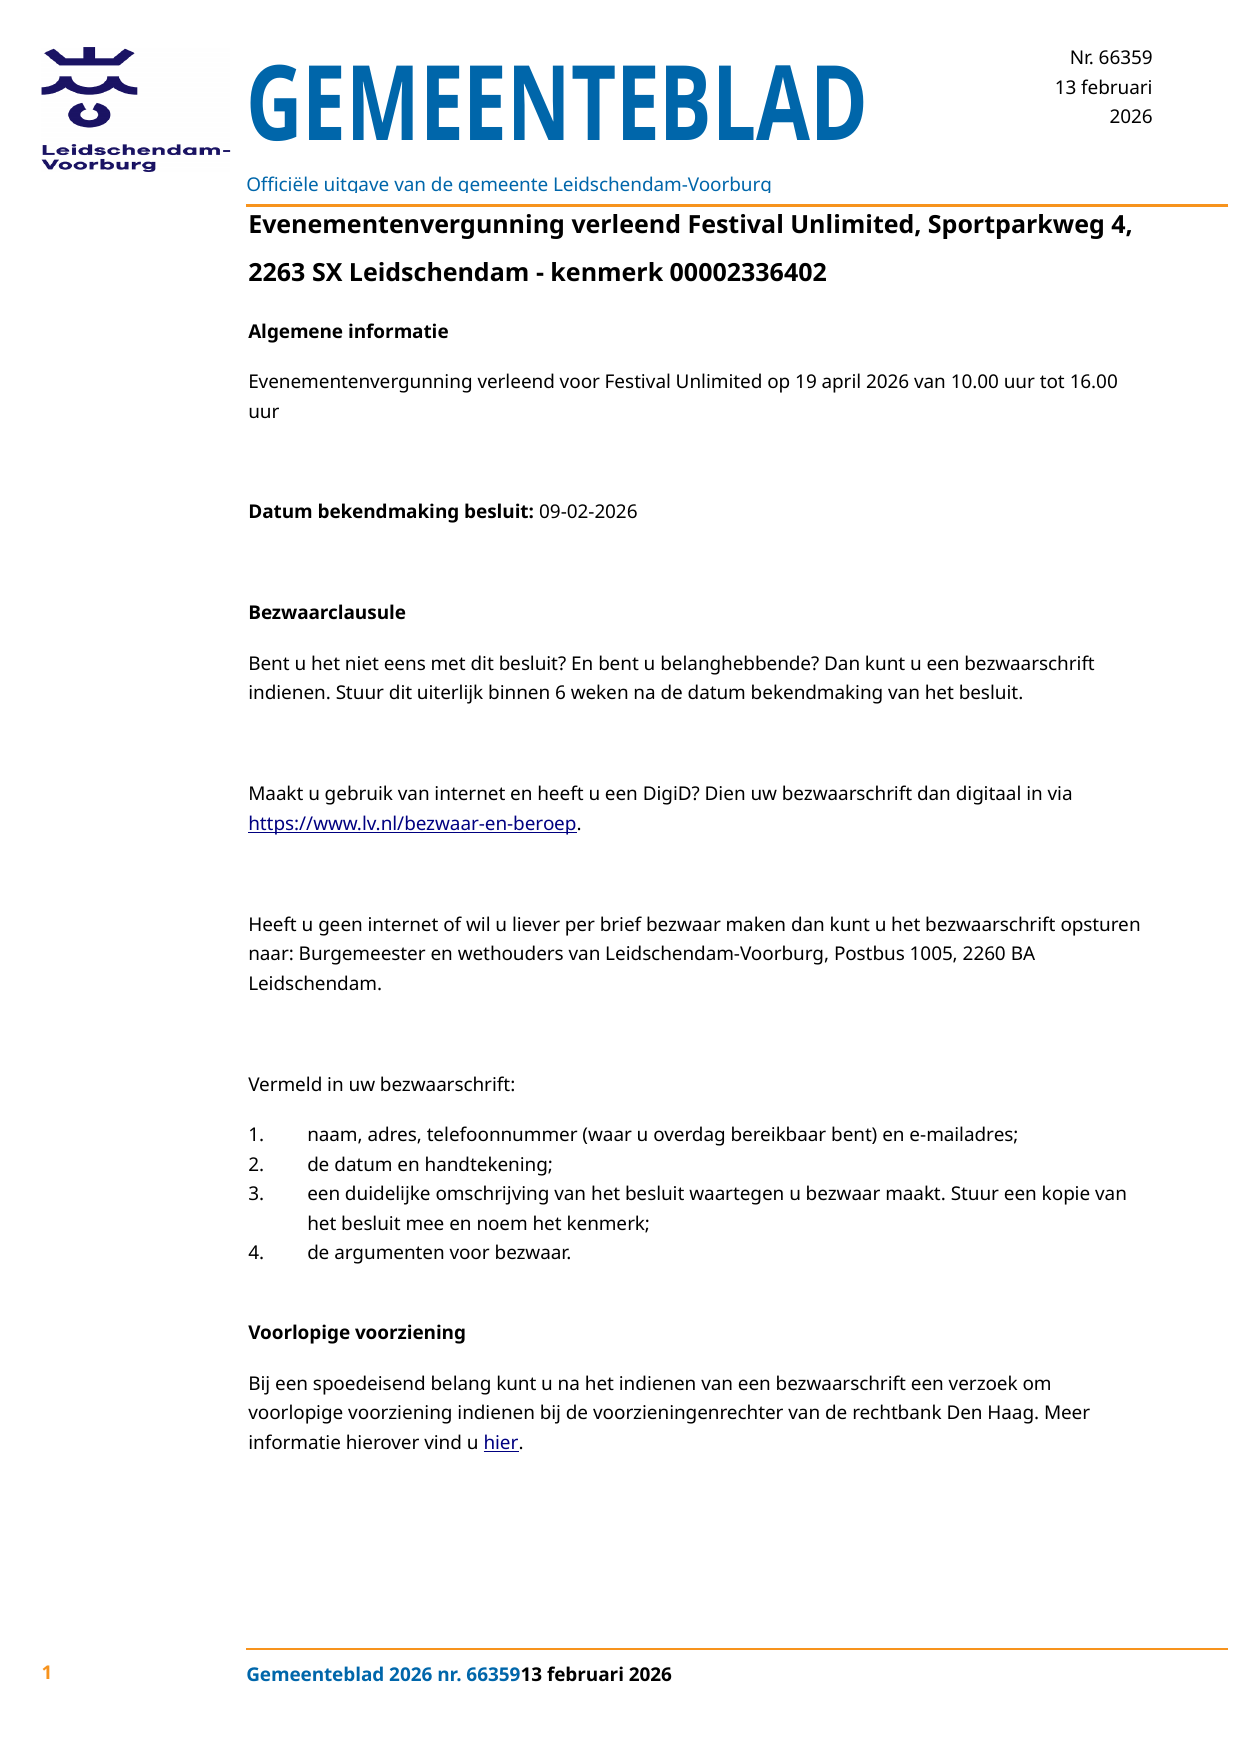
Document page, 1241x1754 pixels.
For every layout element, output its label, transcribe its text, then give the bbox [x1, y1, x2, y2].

text Bezwaarclausule [248, 599, 1152, 625]
text Maakt u gebruik van internet en heeft u een DigiD? Dien uw bezwaarschrift dan digitaal in via https://www.lv.nl/bezwaar-en-beroep. [248, 780, 1152, 836]
list de datum en handtekening; [248, 1151, 1152, 1177]
text Vermeld in uw bezwaarschrift: [248, 1071, 1152, 1097]
list naam, adres, telefoonnummer (waar u overdag bereikbaar bent) en e-mailadres; [248, 1121, 1152, 1147]
text Bij een spoedeisend belang kunt u na het indienen van een bezwaarschrift een verzoek om voorlopige voorziening indienen bij de voorzieningenrechter van de rechtbank Den Haag. Meer informatie hierover vind u hier. [248, 1370, 1152, 1455]
text Algemene informatie [248, 318, 1152, 344]
text Evenementenvergunning verleend Festival Unlimited, Sportparkweg 4, 2263 SX Leidschendam - kenmerk 00002336402 [248, 207, 1152, 288]
list de argumenten voor bezwaar. [248, 1239, 1152, 1265]
text Evenementenvergunning verleend voor Festival Unlimited op 19 april 2026 van 10.00 uur tot 16.00 uur [248, 368, 1152, 424]
list een duidelijke omschrijving van het besluit waartegen u bezwaar maakt. Stuur een kopie van het besluit mee en noem het kenmerk; [248, 1180, 1152, 1236]
picture [41, 47, 231, 172]
text Heeft u geen internet of wil u liever per brief bezwaar maken dan kunt u het bezwaarschrift opsturen naar: Burgemeester en wethouders van Leidschendam-Voorburg, Postbus 1005, 2260 BA Leidschendam. [248, 911, 1152, 996]
text Voorlopige voorziening [248, 1319, 1152, 1345]
text Datum bekendmaking besluit: 09-02-2026 [248, 499, 1152, 524]
text Bent u het niet eens met dit besluit? En bent u belanghebbende? Dan kunt u een bezwaarschrift indienen. Stuur dit uiterlijk binnen 6 weken na de datum bekendmaking van het besluit. [248, 650, 1152, 705]
